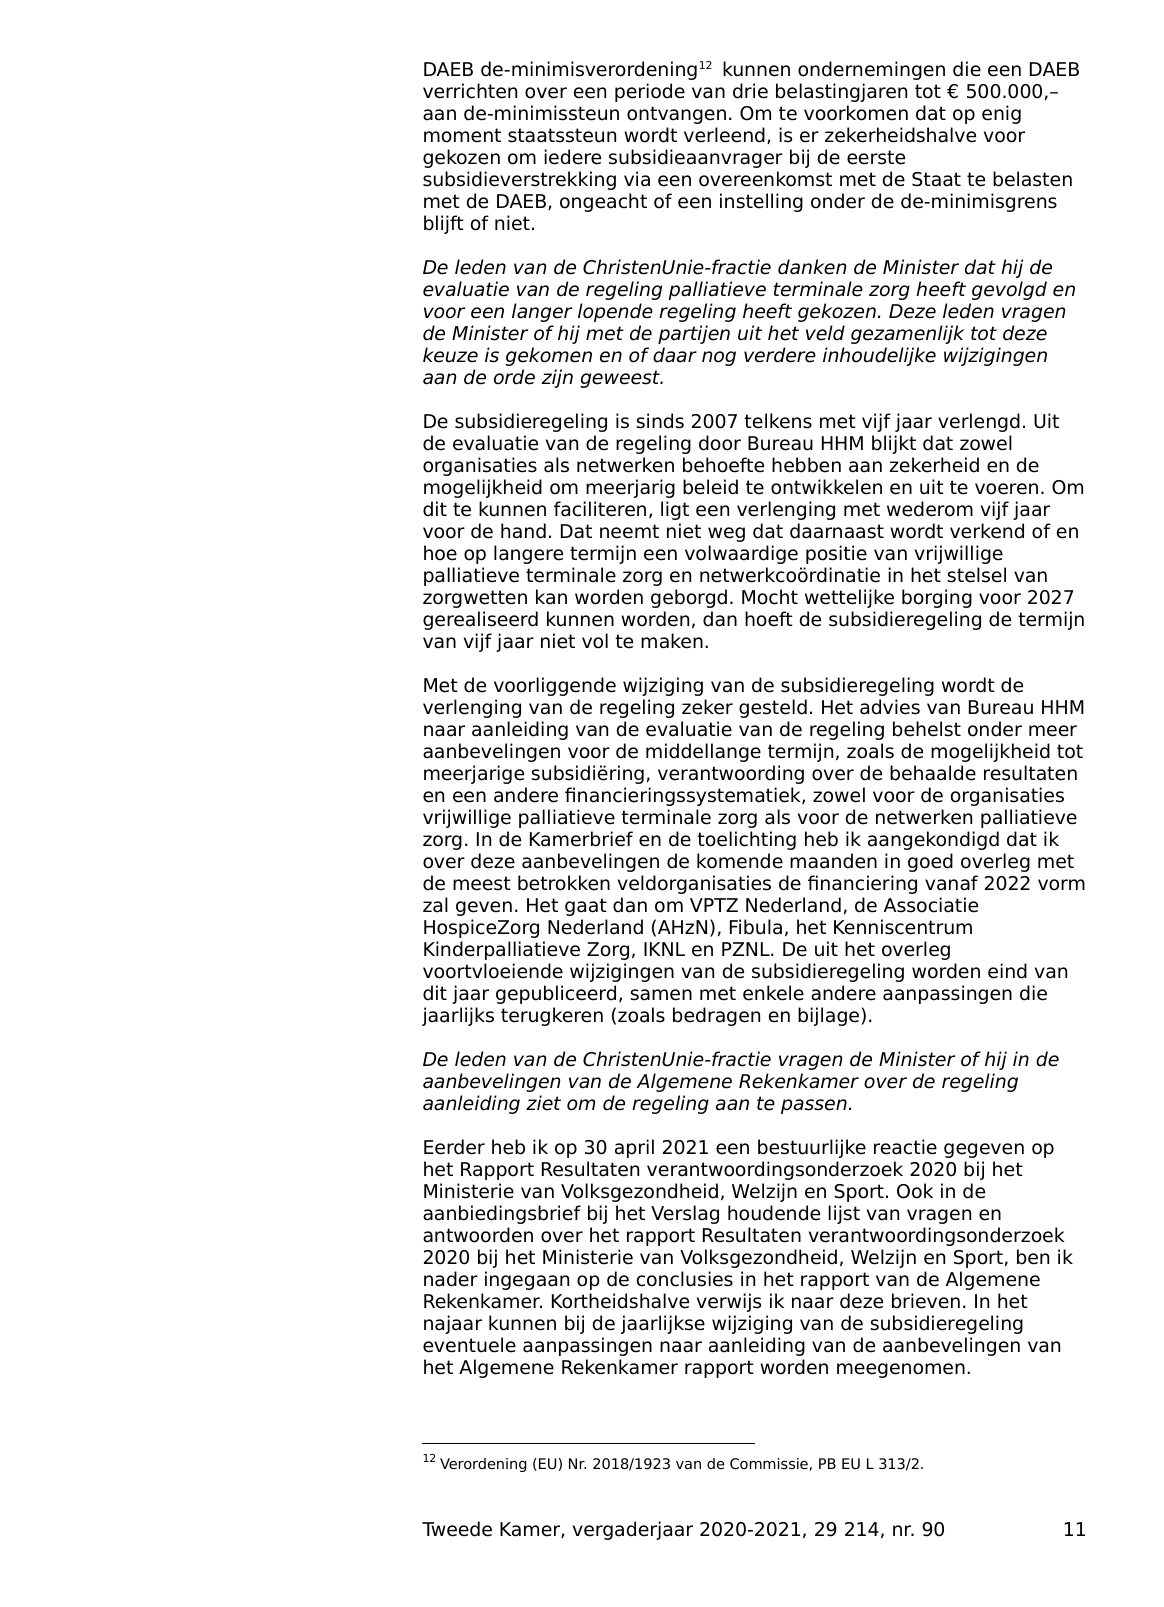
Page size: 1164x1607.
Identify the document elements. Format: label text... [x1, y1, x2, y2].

text DAEB de-minimisverordening kunnen ondernemingen die een DAEB verrichten over een periode van drie belastingjaren tot € 500.000,– aan de-minimissteun ontvangen. Om te voorkomen dat op enig moment staatssteun wordt verleend, is er zekerheidshalve voor gekozen om iedere subsidieaanvrager bij de eerste subsidieverstrekking via een overeenkomst met de Staat te belasten met de DAEB, ongeacht of een instelling onder de de-minimisgrens blijft of niet. [422, 59, 1087, 235]
text De subsidieregeling is sinds 2007 telkens met vijf jaar verlengd. Uit de evaluatie van de regeling door Bureau HHM blijkt dat zowel organisaties als netwerken behoefte hebben aan zekerheid en de mogelijkheid om meerjarig beleid te ontwikkelen en uit te voeren. Om dit te kunnen faciliteren, ligt een verlenging met wederom vijf jaar voor de hand. Dat neemt niet weg dat daarnaast wordt verkend of en hoe op langere termijn een volwaardige positie van vrijwillige palliatieve terminale zorg en netwerkcoördinatie in het stelsel van zorgwetten kan worden geborgd. Mocht wettelijke borging voor 2027 gerealiseerd kunnen worden, dan hoeft de subsidieregeling de termijn van vijf jaar niet vol te maken. [422, 411, 1087, 653]
text De leden van de ChristenUnie-fractie danken de Minister dat hij de evaluatie van de regeling palliatieve terminale zorg heeft gevolgd en voor een langer lopende regeling heeft gekozen. Deze leden vragen de Minister of hij met de partijen uit het veld gezamenlijk tot deze keuze is gekomen en of daar nog verdere inhoudelijke wijzigingen aan de orde zijn geweest. [422, 257, 1087, 389]
text De leden van de ChristenUnie-fractie vragen de Minister of hij in de aanbevelingen van de Algemene Rekenkamer over de regeling aanleiding ziet om de regeling aan te passen. [422, 1049, 1087, 1115]
text Met de voorliggende wijziging van de subsidieregeling wordt de verlenging van de regeling zeker gesteld. Het advies van Bureau HHM naar aanleiding van de evaluatie van de regeling behelst onder meer aanbevelingen voor de middellange termijn, zoals de mogelijkheid tot meerjarige subsidiëring, verantwoording over de behaalde resultaten en een andere financieringssystematiek, zowel voor de organisaties vrijwillige palliatieve terminale zorg als voor de netwerken palliatieve zorg. In de Kamerbrief en de toelichting heb ik aangekondigd dat ik over deze aanbevelingen de komende maanden in goed overleg met de meest betrokken veldorganisaties de financiering vanaf 2022 vorm zal geven. Het gaat dan om VPTZ Nederland, de Associatie HospiceZorg Nederland (AHzN), Fibula, het Kenniscentrum Kinderpalliatieve Zorg, IKNL en PZNL. De uit het overleg voortvloeiende wijzigingen van de subsidieregeling worden eind van dit jaar gepubliceerd, samen met enkele andere aanpassingen die jaarlijks terugkeren (zoals bedragen en bijlage). [422, 675, 1087, 1027]
text Verordening (EU) Nr. 2018/1923 van de Commissie, PB EU L 313/2. [422, 1452, 1087, 1474]
text Eerder heb ik op 30 april 2021 een bestuurlijke reactie gegeven op het Rapport Resultaten verantwoordingsonderzoek 2020 bij het Ministerie van Volksgezondheid, Welzijn en Sport. Ook in de aanbiedingsbrief bij het Verslag houdende lijst van vragen en antwoorden over het rapport Resultaten verantwoordingsonderzoek 2020 bij het Ministerie van Volksgezondheid, Welzijn en Sport, ben ik nader ingegaan op de conclusies in het rapport van de Algemene Rekenkamer. Kortheidshalve verwijs ik naar deze brieven. In het najaar kunnen bij de jaarlijkse wijziging van de subsidieregeling eventuele aanpassingen naar aanleiding van de aanbevelingen van het Algemene Rekenkamer rapport worden meegenomen. [422, 1137, 1087, 1379]
